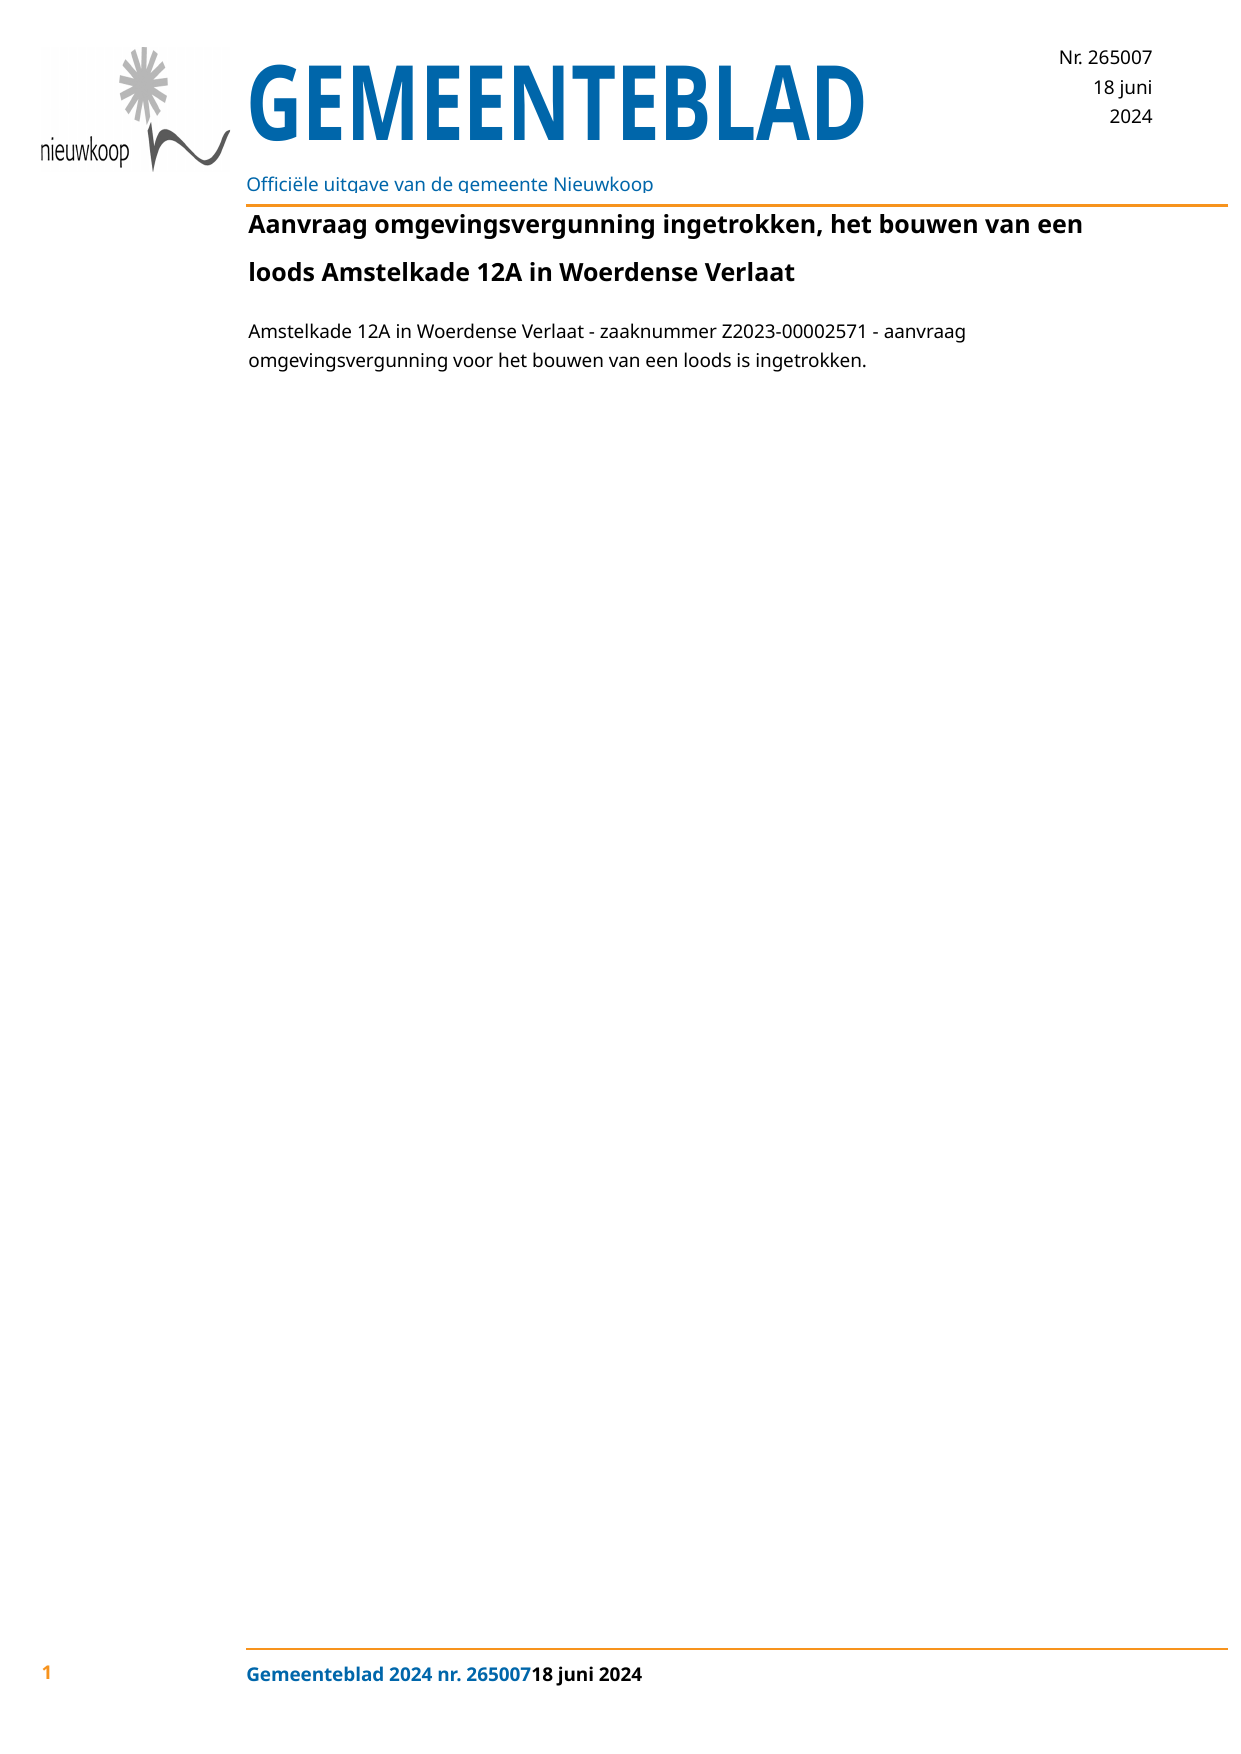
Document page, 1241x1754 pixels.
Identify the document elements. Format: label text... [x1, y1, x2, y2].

picture [41, 47, 231, 172]
text Amstelkade 12A in Woerdense Verlaat - zaaknummer Z2023-00002571 - aanvraag omgevingsvergunning voor het bouwen van een loods is ingetrokken. [248, 318, 1152, 373]
text Aanvraag omgevingsvergunning ingetrokken, het bouwen van een loods Amstelkade 12A in Woerdense Verlaat [248, 207, 1152, 288]
